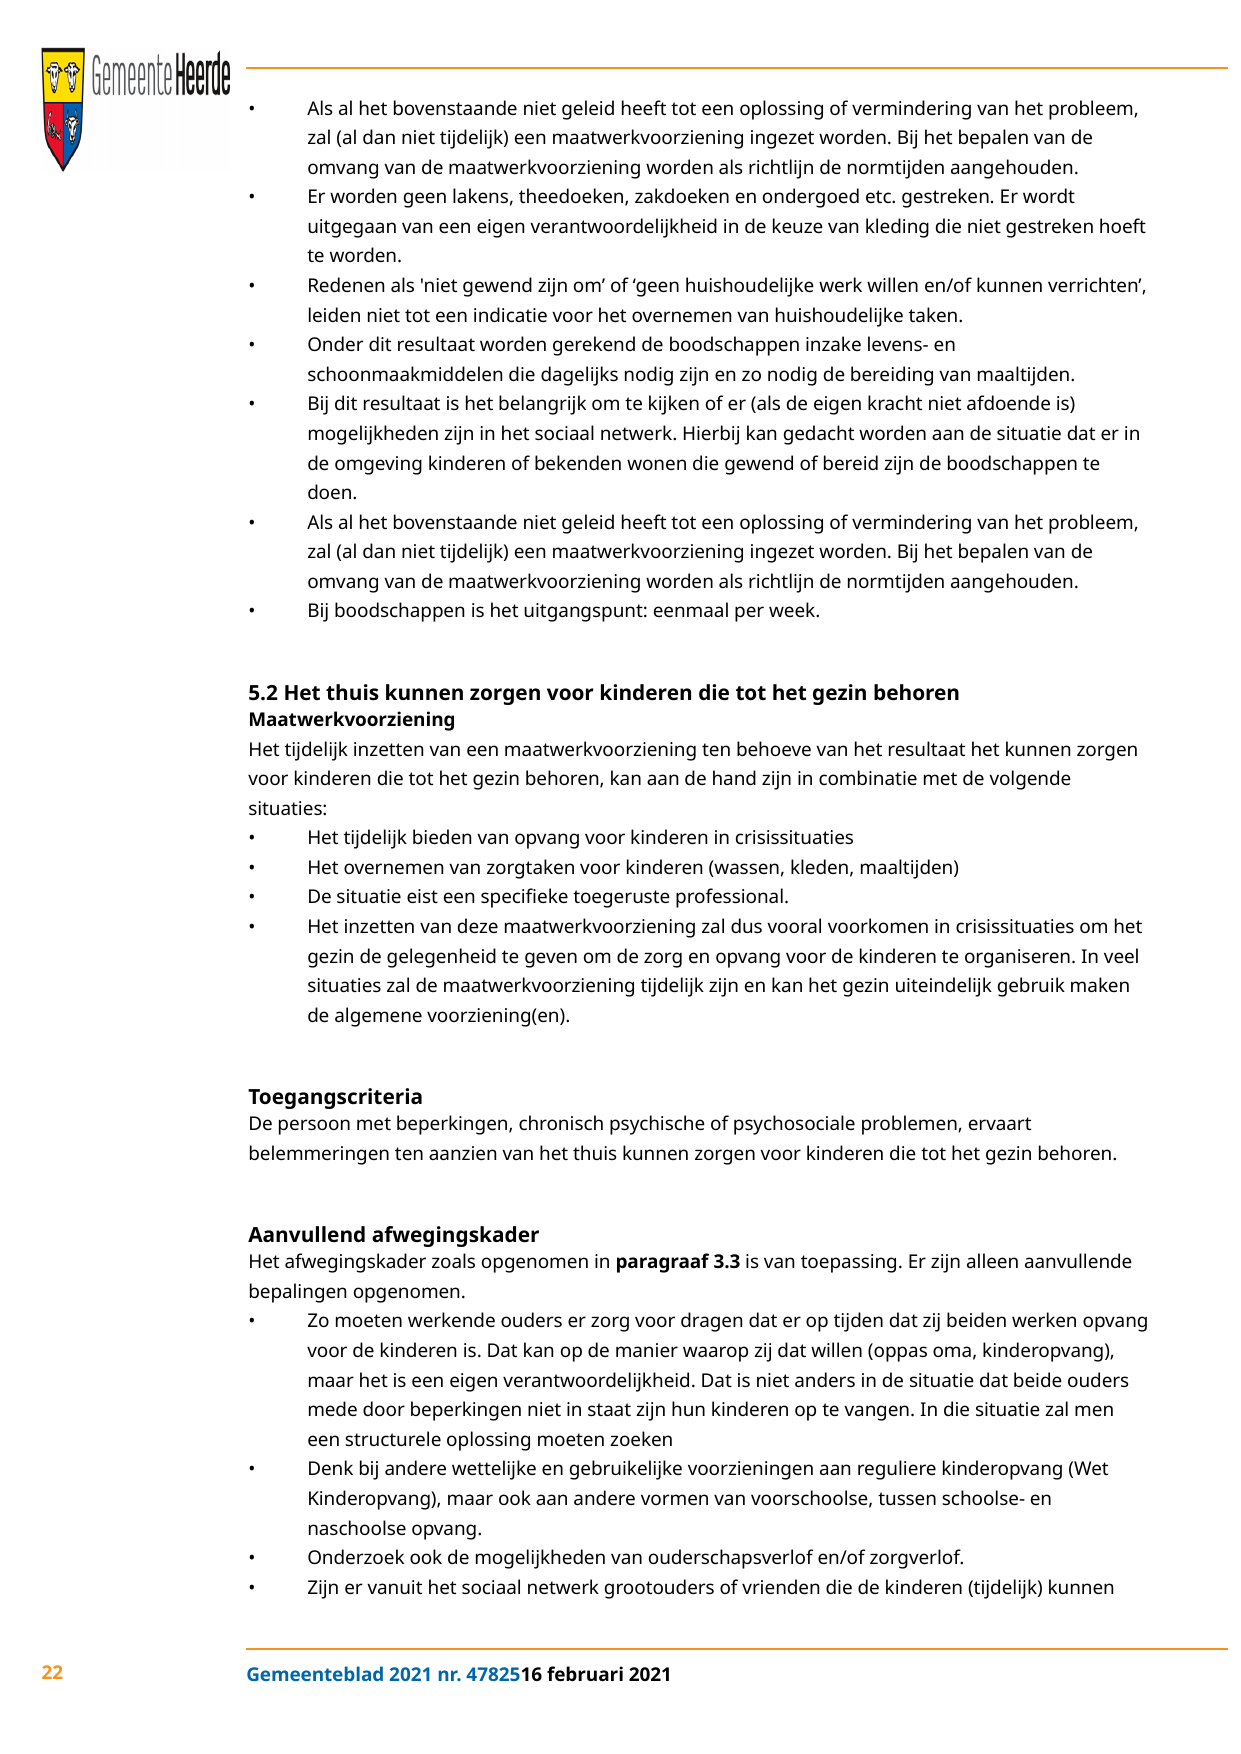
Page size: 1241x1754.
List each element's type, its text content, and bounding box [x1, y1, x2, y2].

list Het tijdelijk bieden van opvang voor kinderen in crisissituaties [248, 824, 1152, 850]
list Bij boodschappen is het uitgangspunt: eenmaal per week. [248, 598, 1152, 623]
text Het afwegingskader zoals opgenomen in paragraaf 3.3 is van toepassing. Er zijn alleen aanvullende bepalingen opgenomen. [248, 1248, 1152, 1304]
text Toegangscriteria [248, 1082, 1152, 1110]
text Aanvullend afwegingskader [248, 1220, 1152, 1248]
list Onder dit resultaat worden gerekend de boodschappen inzake levens- en schoonmaakmiddelen die dagelijks nodig zijn en zo nodig de bereiding van maaltijden. [248, 331, 1152, 387]
list Zijn er vanuit het sociaal netwerk grootouders of vrienden die de kinderen (tijdelijk) kunnen [248, 1574, 1152, 1599]
list Bij dit resultaat is het belangrijk om te kijken of er (als de eigen kracht niet afdoende is) mogelijkheden zijn in het sociaal netwerk. Hierbij kan gedacht worden aan de situatie dat er in de omgeving kinderen of bekenden wonen die gewend of bereid zijn de boodschappen te doen. [248, 391, 1152, 505]
list De situatie eist een specifieke toegeruste professional. [248, 884, 1152, 909]
list Denk bij andere wettelijke en gebruikelijke voorzieningen aan reguliere kinderopvang (Wet Kinderopvang), maar ook aan andere vormen van voorschoolse, tussen schoolse- en naschoolse opvang. [248, 1456, 1152, 1540]
list Onderzoek ook de mogelijkheden van ouderschapsverlof en/of zorgverlof. [248, 1544, 1152, 1570]
list Het overnemen van zorgtaken voor kinderen (wassen, kleden, maaltijden) [248, 854, 1152, 880]
list Het inzetten van deze maatwerkvoorziening zal dus vooral voorkomen in crisissituaties om het gezin de gelegenheid te geven om de zorg en opvang voor de kinderen te organiseren. In veel situaties zal de maatwerkvoorziening tijdelijk zijn en kan het gezin uiteindelijk gebruik maken de algemene voorziening(en). [248, 913, 1152, 1028]
picture [41, 47, 231, 172]
text Maatwerkvoorziening [248, 706, 1152, 732]
list Als al het bovenstaande niet geleid heeft tot een oplossing of vermindering van het probleem, zal (al dan niet tijdelijk) een maatwerkvoorziening ingezet worden. Bij het bepalen van de omvang van de maatwerkvoorziening worden als richtlijn de normtijden aangehouden. [248, 95, 1152, 180]
text De persoon met beperkingen, chronisch psychische of psychosociale problemen, ervaart belemmeringen ten aanzien van het thuis kunnen zorgen voor kinderen die tot het gezin behoren. [248, 1110, 1152, 1166]
list Redenen als 'niet gewend zijn om’ of ‘geen huishoudelijke werk willen en/of kunnen verrichten’, leiden niet tot een indicatie voor het overnemen van huishoudelijke taken. [248, 272, 1152, 328]
text Het tijdelijk inzetten van een maatwerkvoorziening ten behoeve van het resultaat het kunnen zorgen voor kinderen die tot het gezin behoren, kan aan de hand zijn in combinatie met de volgende situaties: [248, 736, 1152, 821]
list Als al het bovenstaande niet geleid heeft tot een oplossing of vermindering van het probleem, zal (al dan niet tijdelijk) een maatwerkvoorziening ingezet worden. Bij het bepalen van de omvang van de maatwerkvoorziening worden als richtlijn de normtijden aangehouden. [248, 509, 1152, 594]
text 5.2 Het thuis kunnen zorgen voor kinderen die tot het gezin behoren [248, 678, 1152, 706]
list Zo moeten werkende ouders er zorg voor dragen dat er op tijden dat zij beiden werken opvang voor de kinderen is. Dat kan op de manier waarop zij dat willen (oppas oma, kinderopvang), maar het is een eigen verantwoordelijkheid. Dat is niet anders in de situatie dat beide ouders mede door beperkingen niet in staat zijn hun kinderen op te vangen. In die situatie zal men een structurele oplossing moeten zoeken [248, 1308, 1152, 1452]
list Er worden geen lakens, theedoeken, zakdoeken en ondergoed etc. gestreken. Er wordt uitgegaan van een eigen verantwoordelijkheid in de keuze van kleding die niet gestreken hoeft te worden. [248, 183, 1152, 268]
